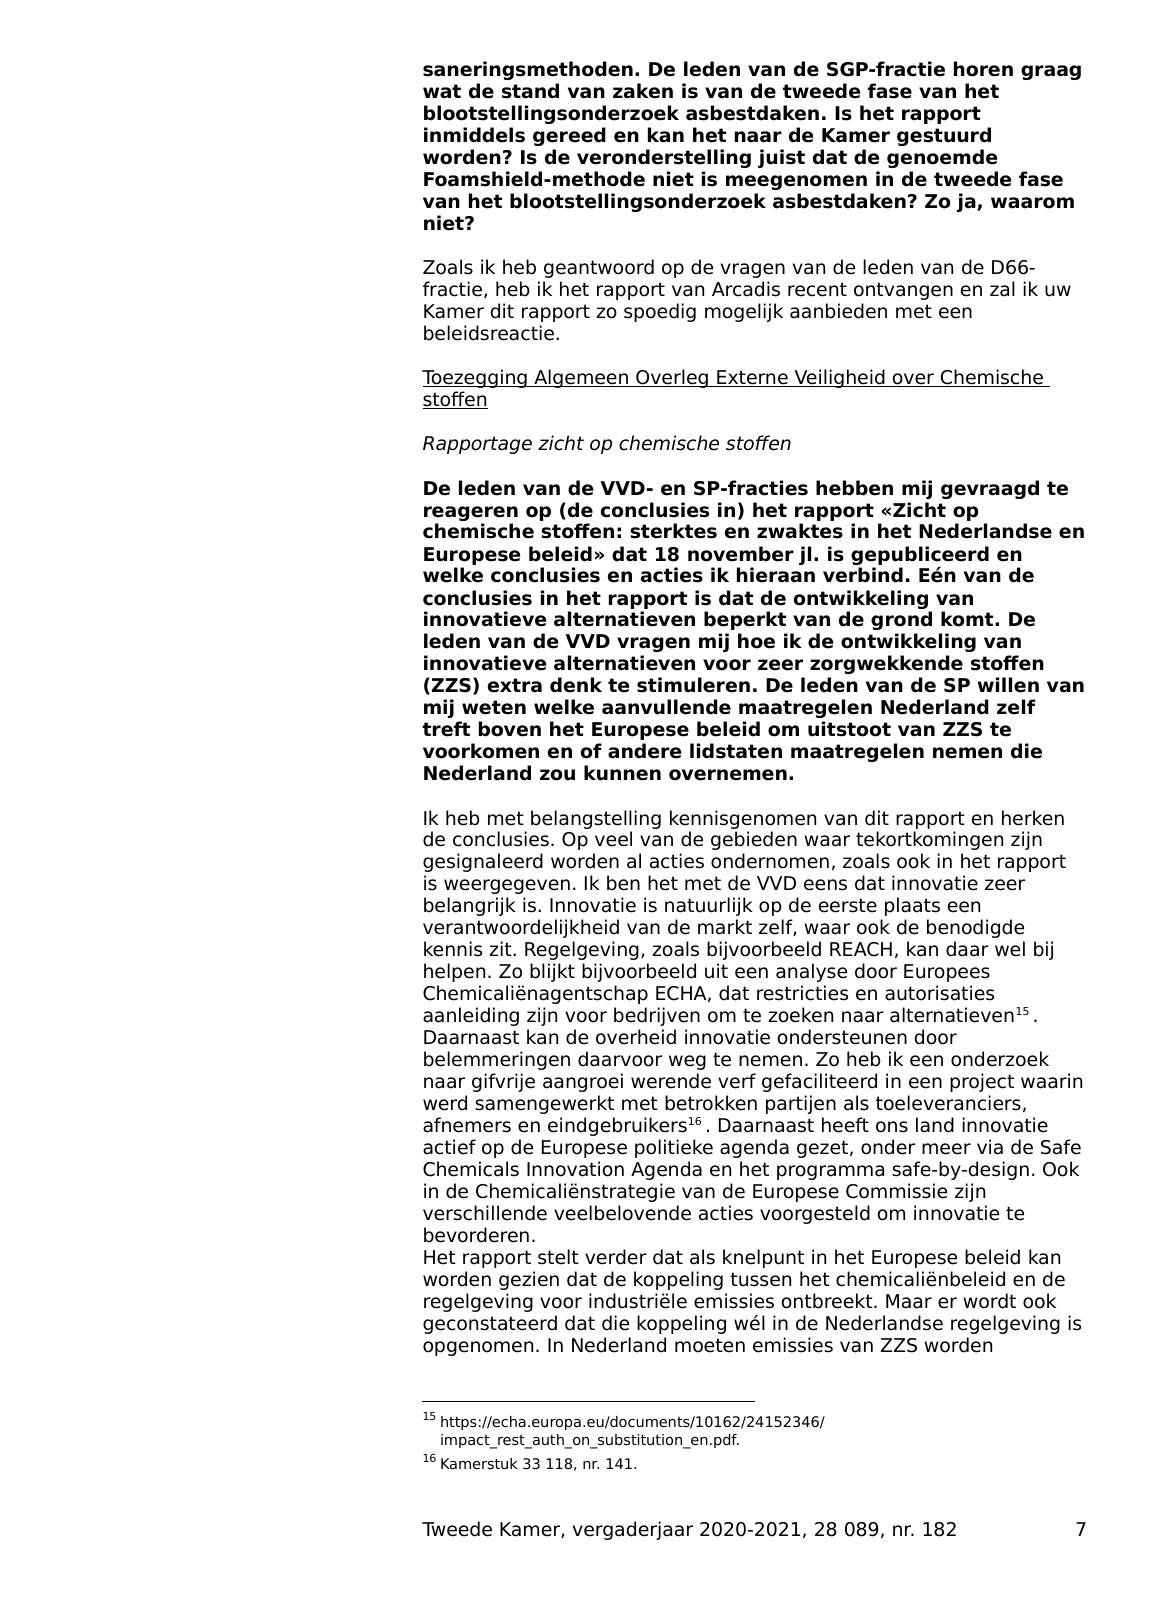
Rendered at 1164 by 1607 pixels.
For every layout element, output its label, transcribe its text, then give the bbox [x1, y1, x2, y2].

subtitle Toezegging Algemeen Overleg Externe Veiligheid over Chemische stoffen [422, 367, 1087, 411]
text Het rapport stelt verder dat als knelpunt in het Europese beleid kan worden gezien dat de koppeling tussen het chemicaliënbeleid en de regelgeving voor industriële emissies ontbreekt. Maar er wordt ook geconstateerd dat die koppeling wél in de Nederlandse regelgeving is opgenomen. In Nederland moeten emissies van ZZS worden [422, 1247, 1087, 1357]
text saneringsmethoden. De leden van de SGP-fractie horen graag wat de stand van zaken is van de tweede fase van het blootstellingsonderzoek asbestdaken. Is het rapport inmiddels gereed en kan het naar de Kamer gestuurd worden? Is de veronderstelling juist dat de genoemde Foamshield-methode niet is meegenomen in de tweede fase van het blootstellingsonderzoek asbestdaken? Zo ja, waarom niet? [422, 59, 1087, 235]
subtitle Rapportage zicht op chemische stoffen [422, 433, 1087, 455]
text Zoals ik heb geantwoord op de vragen van de leden van de D66-fractie, heb ik het rapport van Arcadis recent ontvangen en zal ik uw Kamer dit rapport zo spoedig mogelijk aanbieden met een beleidsreactie. [422, 257, 1087, 345]
text De leden van de VVD- en SP-fracties hebben mij gevraagd te reageren op (de conclusies in) het rapport «Zicht op chemische stoffen: sterktes en zwaktes in het Nederlandse en Europese beleid» dat 18 november jl. is gepubliceerd en welke conclusies en acties ik hieraan verbind. Eén van de conclusies in het rapport is dat de ontwikkeling van innovatieve alternatieven beperkt van de grond komt. De leden van de VVD vragen mij hoe ik de ontwikkeling van innovatieve alternatieven voor zeer zorgwekkende stoffen (ZZS) extra denk te stimuleren. De leden van de SP willen van mij weten welke aanvullende maatregelen Nederland zelf treft boven het Europese beleid om uitstoot van ZZS te voorkomen en of andere lidstaten maatregelen nemen die Nederland zou kunnen overnemen. [422, 477, 1087, 785]
text Kamerstuk 33 118, nr. 141. [422, 1452, 1087, 1474]
text https://echa.europa.eu/documents/10162/24152346/impact_rest_auth_on_substitution_en.pdf. [422, 1410, 1087, 1449]
text Ik heb met belangstelling kennisgenomen van dit rapport en herken de conclusies. Op veel van de gebieden waar tekortkomingen zijn gesignaleerd worden al acties ondernomen, zoals ook in het rapport is weergegeven. Ik ben het met de VVD eens dat innovatie zeer belangrijk is. Innovatie is natuurlijk op de eerste plaats een verantwoordelijkheid van de markt zelf, waar ook de benodigde kennis zit. Regelgeving, zoals bijvoorbeeld REACH, kan daar wel bij helpen. Zo blijkt bijvoorbeeld uit een analyse door Europees Chemicaliënagentschap ECHA, dat restricties en autorisaties aanleiding zijn voor bedrijven om te zoeken naar alternatieven. Daarnaast kan de overheid innovatie ondersteunen door belemmeringen daarvoor weg te nemen. Zo heb ik een onderzoek naar gifvrije aangroei werende verf gefaciliteerd in een project waarin werd samengewerkt met betrokken partijen als toeleveranciers, afnemers en eindgebruikers. Daarnaast heeft ons land innovatie actief op de Europese politieke agenda gezet, onder meer via de Safe Chemicals Innovation Agenda en het programma safe-by-design. Ook in de Chemicaliënstrategie van de Europese Commissie zijn verschillende veelbelovende acties voorgesteld om innovatie te bevorderen. [422, 807, 1087, 1247]
